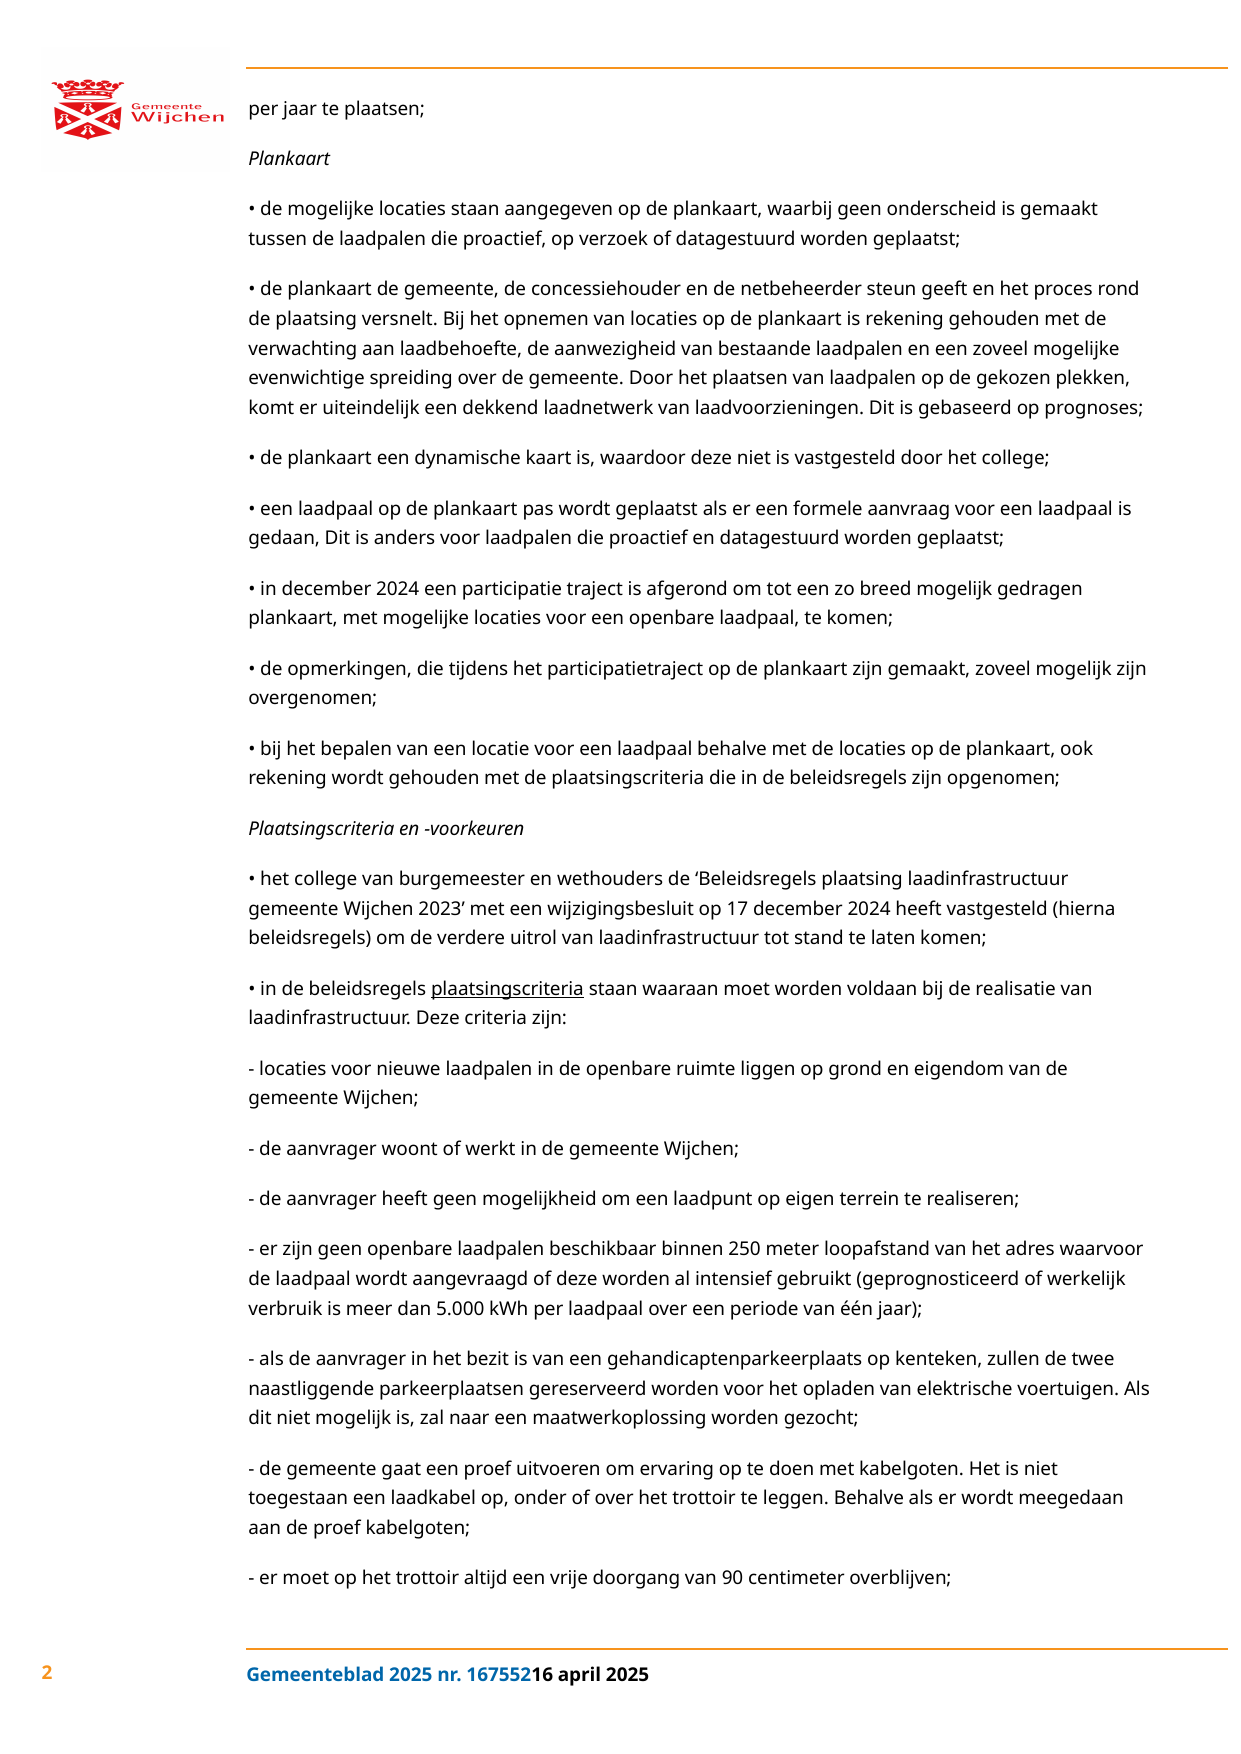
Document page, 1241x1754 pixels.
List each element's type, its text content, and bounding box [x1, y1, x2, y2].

text - er moet op het trottoir altijd een vrije doorgang van 90 centimeter overblijven; [248, 1564, 1152, 1590]
text - de aanvrager heeft geen mogelijkheid om een laadpunt op eigen terrein te realiseren; [248, 1185, 1152, 1211]
text • in december 2024 een participatie traject is afgerond om tot een zo breed mogelijk gedragen plankaart, met mogelijke locaties voor een openbare laadpaal, te komen; [248, 575, 1152, 630]
text - de gemeente gaat een proef uitvoeren om ervaring op te doen met kabelgoten. Het is niet toegestaan een laadkabel op, onder of over het trottoir te leggen. Behalve als er wordt meegedaan aan de proef kabelgoten; [248, 1455, 1152, 1540]
text - als de aanvrager in het bezit is van een gehandicaptenparkeerplaats op kenteken, zullen de twee naastliggende parkeerplaatsen gereserveerd worden voor het opladen van elektrische voertuigen. Als dit niet mogelijk is, zal naar een maatwerkoplossing worden gezocht; [248, 1345, 1152, 1430]
text • de plankaart een dynamische kaart is, waardoor deze niet is vastgesteld door het college; [248, 444, 1152, 470]
text • in de beleidsregels plaatsingscriteria staan waaraan moet worden voldaan bij de realisatie van laadinfrastructuur. Deze criteria zijn: [248, 975, 1152, 1030]
text per jaar te plaatsen; [248, 95, 1152, 121]
text • de mogelijke locaties staan aangegeven op de plankaart, waarbij geen onderscheid is gemaakt tussen de laadpalen die proactief, op verzoek of datagestuurd worden geplaatst; [248, 196, 1152, 251]
text • de plankaart de gemeente, de concessiehouder en de netbeheerder steun geeft en het proces rond de plaatsing versnelt. Bij het opnemen van locaties op de plankaart is rekening gehouden met de verwachting aan laadbehoefte, de aanwezigheid van bestaande laadpalen en een zoveel mogelijke evenwichtige spreiding over de gemeente. Door het plaatsen van laadpalen op de gekozen plekken, komt er uiteindelijk een dekkend laadnetwerk van laadvoorzieningen. Dit is gebaseerd op prognoses; [248, 276, 1152, 420]
picture [41, 47, 231, 172]
text • het college van burgemeester en wethouders de ‘Beleidsregels plaatsing laadinfrastructuur gemeente Wijchen 2023’ met een wijzigingsbesluit op 17 december 2024 heeft vastgesteld (hierna beleidsregels) om de verdere uitrol van laadinfrastructuur tot stand te laten komen; [248, 865, 1152, 950]
text Plaatsingscriteria en -voorkeuren [248, 815, 1152, 841]
text • een laadpaal op de plankaart pas wordt geplaatst als er een formele aanvraag voor een laadpaal is gedaan, Dit is anders voor laadpalen die proactief en datagestuurd worden geplaatst; [248, 495, 1152, 550]
text • de opmerkingen, die tijdens het participatietraject op de plankaart zijn gemaakt, zoveel mogelijk zijn overgenomen; [248, 655, 1152, 710]
text • bij het bepalen van een locatie voor een laadpaal behalve met de locaties op de plankaart, ook rekening wordt gehouden met de plaatsingscriteria die in de beleidsregels zijn opgenomen; [248, 735, 1152, 790]
text Plankaart [248, 145, 1152, 171]
text - de aanvrager woont of werkt in de gemeente Wijchen; [248, 1135, 1152, 1161]
text - locaties voor nieuwe laadpalen in de openbare ruimte liggen op grond en eigendom van de gemeente Wijchen; [248, 1055, 1152, 1110]
text - er zijn geen openbare laadpalen beschikbaar binnen 250 meter loopafstand van het adres waarvoor de laadpaal wordt aangevraagd of deze worden al intensief gebruikt (geprognosticeerd of werkelijk verbruik is meer dan 5.000 kWh per laadpaal over een periode van één jaar); [248, 1236, 1152, 1321]
